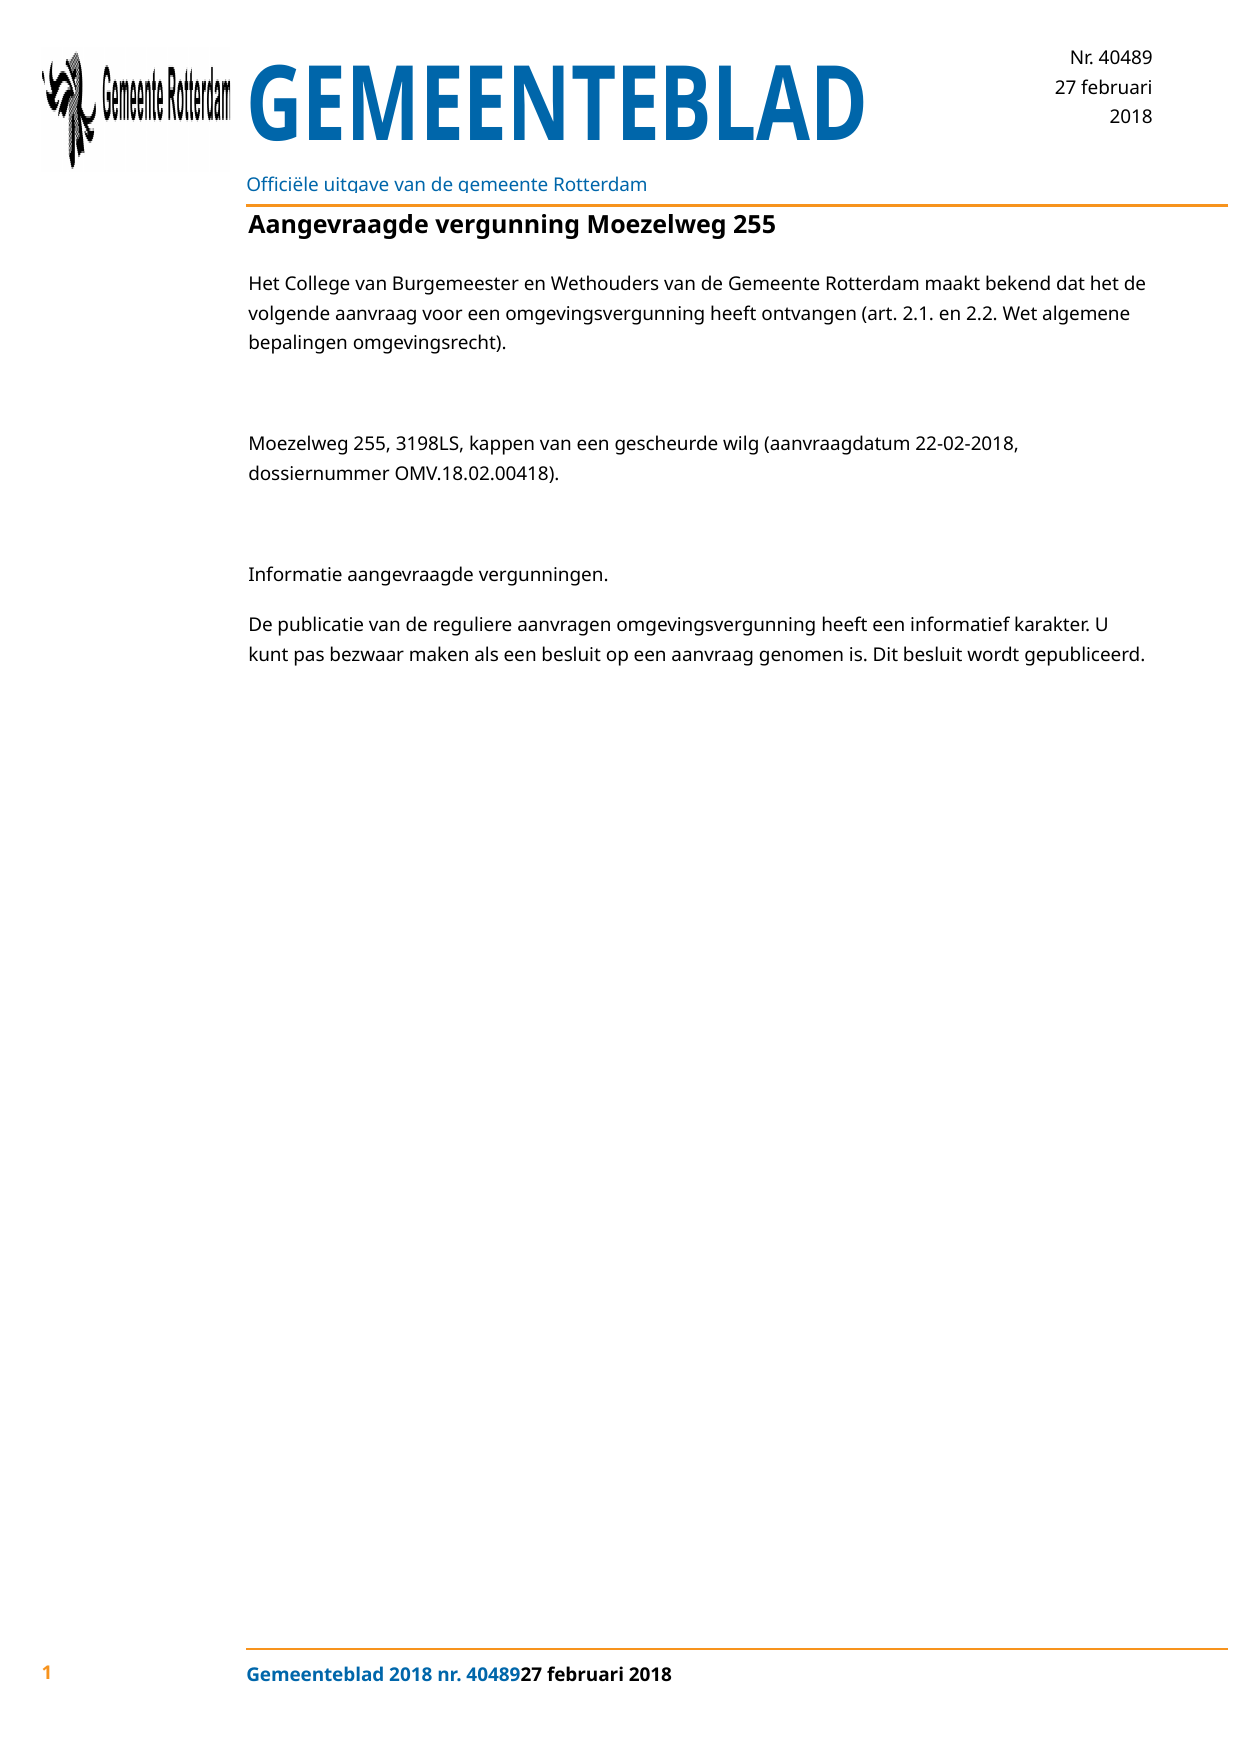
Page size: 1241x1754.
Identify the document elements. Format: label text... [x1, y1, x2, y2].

text Aangevraagde vergunning Moezelweg 255 [248, 207, 1152, 241]
picture [41, 47, 231, 172]
text Informatie aangevraagde vergunningen. [248, 561, 1152, 586]
text Moezelweg 255, 3198LS, kappen van een gescheurde wilg (aanvraagdatum 22-02-2018, dossiernummer OMV.18.02.00418). [248, 430, 1152, 486]
text Het College van Burgemeester en Wethouders van de Gemeente Rotterdam maakt bekend dat het de volgende aanvraag voor een omgevingsvergunning heeft ontvangen (art. 2.1. en 2.2. Wet algemene bepalingen omgevingsrecht). [248, 270, 1152, 355]
text De publicatie van de reguliere aanvragen omgevingsvergunning heeft een informatief karakter. U kunt pas bezwaar maken als een besluit op een aanvraag genomen is. Dit besluit wordt gepubliceerd. [248, 611, 1152, 666]
